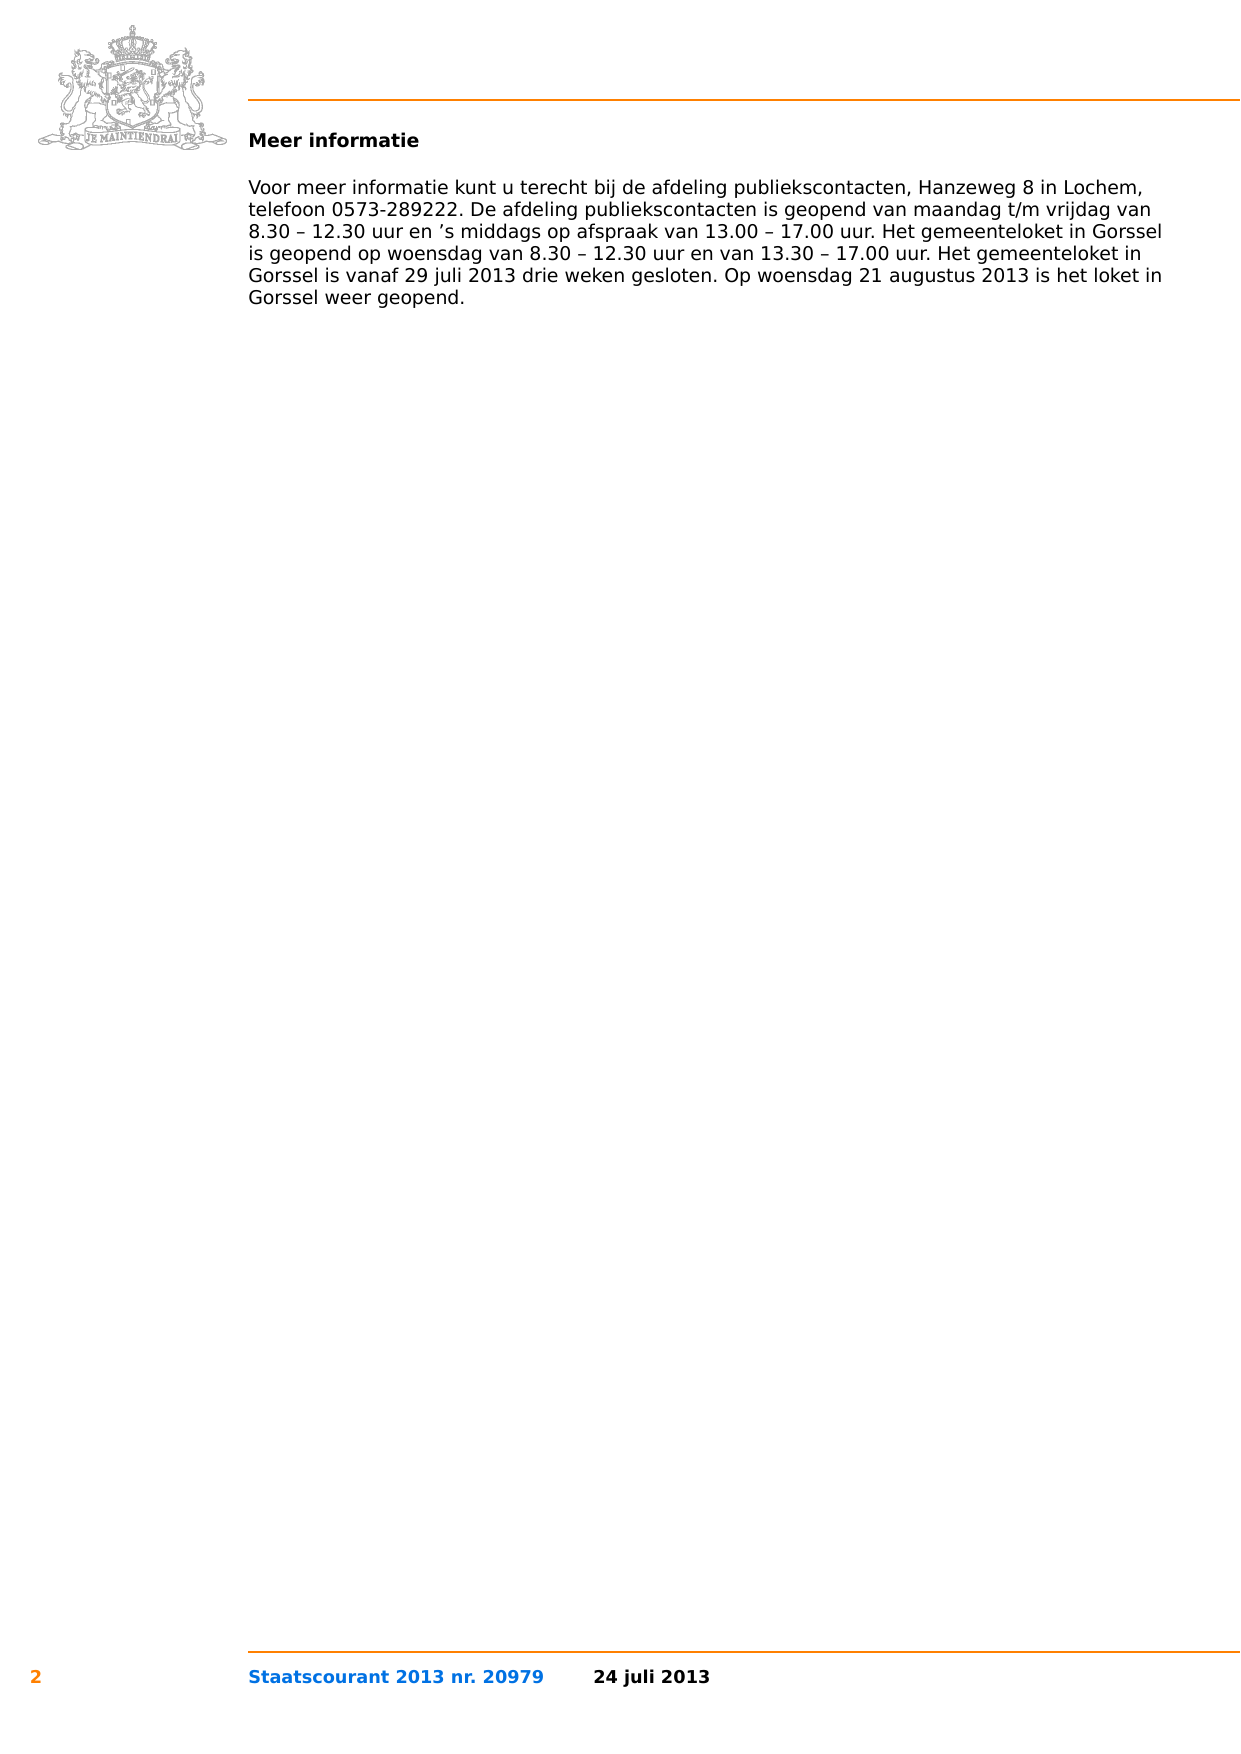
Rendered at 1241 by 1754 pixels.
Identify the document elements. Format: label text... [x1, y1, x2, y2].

subtitle Meer informatie [248, 130, 1163, 152]
picture [38, 25, 227, 150]
text Voor meer informatie kunt u terecht bij de afdeling publiekscontacten, Hanzeweg 8 in Lochem, telefoon 0573-289222. De afdeling publiekscontacten is geopend van maandag t/m vrijdag van 8.30 – 12.30 uur en ’s middags op afspraak van 13.00 – 17.00 uur. Het gemeenteloket in Gorssel is geopend op woensdag van 8.30 – 12.30 uur en van 13.30 – 17.00 uur. Het gemeenteloket in Gorssel is vanaf 29 juli 2013 drie weken gesloten. Op woensdag 21 augustus 2013 is het loket in Gorssel weer geopend. [248, 177, 1163, 309]
